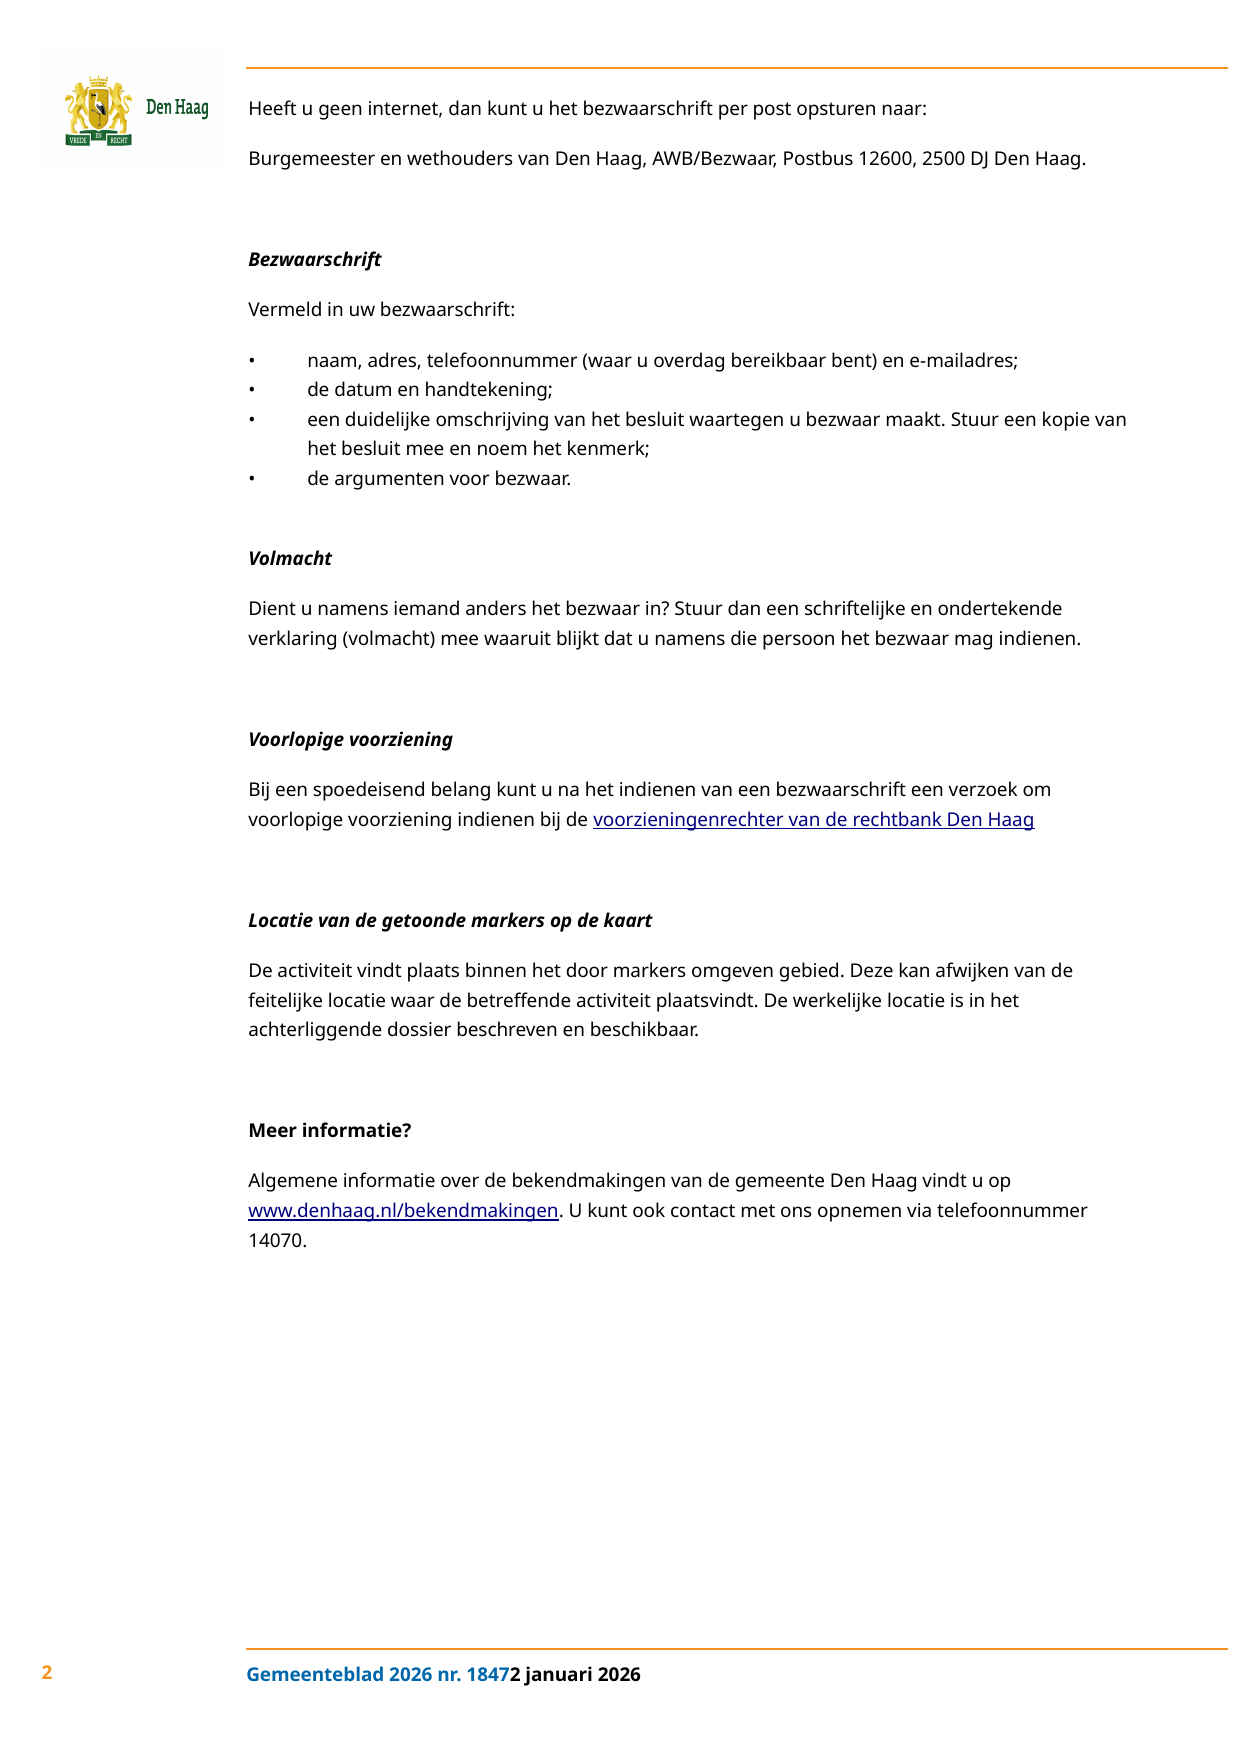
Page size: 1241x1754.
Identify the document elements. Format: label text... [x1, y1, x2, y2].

text Algemene informatie over de bekendmakingen van de gemeente Den Haag vindt u op www.denhaag.nl/bekendmakingen. U kunt ook contact met ons opnemen via telefoonnummer 14070. [248, 1168, 1152, 1253]
list de datum en handtekening; [248, 376, 1152, 402]
text Meer informatie? [248, 1117, 1152, 1143]
text Locatie van de getoonde markers op de kaart [248, 907, 1152, 933]
text Voorlopige voorziening [248, 726, 1152, 752]
text Bij een spoedeisend belang kunt u na het indienen van een bezwaarschrift een verzoek om voorlopige voorziening indienen bij de voorzieningenrechter van de rechtbank Den Haag [248, 776, 1152, 832]
text Dient u namens iemand anders het bezwaar in? Stuur dan een schriftelijke en ondertekende verklaring (volmacht) mee waaruit blijkt dat u namens die persoon het bezwaar mag indienen. [248, 596, 1152, 651]
text Vermeld in uw bezwaarschrift: [248, 296, 1152, 322]
text Burgemeester en wethouders van Den Haag, AWB/Bezwaar, Postbus 12600, 2500 DJ Den Haag. [248, 145, 1152, 171]
list een duidelijke omschrijving van het besluit waartegen u bezwaar maakt. Stuur een kopie van het besluit mee en noem het kenmerk; [248, 406, 1152, 461]
picture [41, 47, 231, 172]
list naam, adres, telefoonnummer (waar u overdag bereikbaar bent) en e-mailadres; [248, 347, 1152, 373]
list de argumenten voor bezwaar. [248, 465, 1152, 491]
text Volmacht [248, 545, 1152, 571]
text Bezwaarschrift [248, 246, 1152, 272]
text De activiteit vindt plaats binnen het door markers omgeven gebied. Deze kan afwijken van de feitelijke locatie waar de betreffende activiteit plaatsvindt. De werkelijke locatie is in het achterliggende dossier beschreven en beschikbaar. [248, 957, 1152, 1042]
text Heeft u geen internet, dan kunt u het bezwaarschrift per post opsturen naar: [248, 95, 1152, 121]
